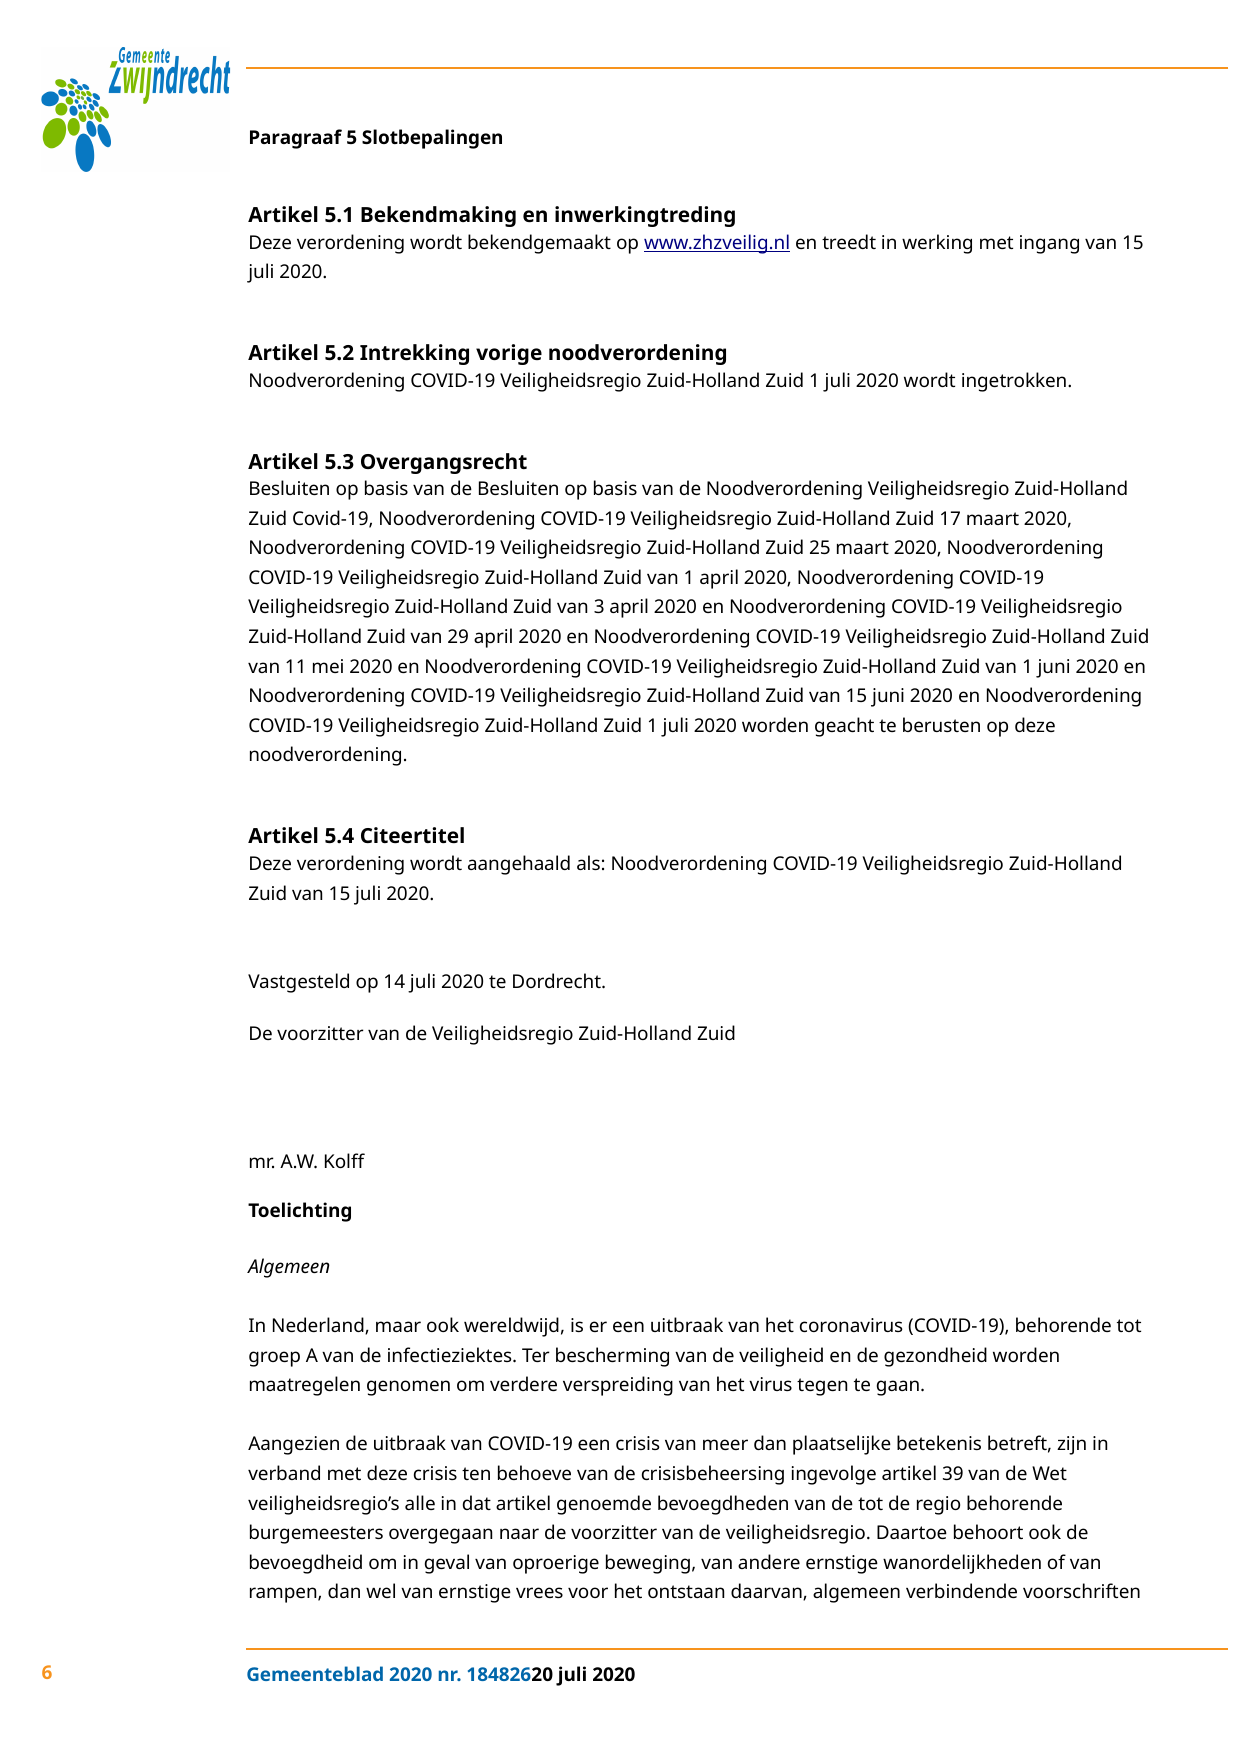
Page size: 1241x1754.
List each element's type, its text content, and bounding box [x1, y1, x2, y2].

picture [41, 47, 231, 172]
text Vastgesteld op 14 juli 2020 te Dordrecht. [248, 968, 1152, 994]
text Paragraaf 5 Slotbepalingen [248, 124, 1152, 150]
text mr. A.W. Kolff [248, 1148, 1152, 1174]
text In Nederland, maar ook wereldwijd, is er een uitbraak van het coronavirus (COVID-19), behorende tot groep A van de infectieziektes. Ter bescherming van de veiligheid en de gezondheid worden maatregelen genomen om verdere verspreiding van het virus tegen te gaan. [248, 1312, 1152, 1397]
text Toelichting [248, 1195, 1152, 1223]
text Deze verordening wordt aangehaald als: Noodverordening COVID-19 Veiligheidsregio Zuid-Holland Zuid van 15 juli 2020. [248, 850, 1152, 905]
text Deze verordening wordt bekendgemaakt op www.zhzveilig.nl en treedt in werking met ingang van 15 juli 2020. [248, 229, 1152, 284]
text De voorzitter van de Veiligheidsregio Zuid-Holland Zuid [248, 1020, 1152, 1046]
text Besluiten op basis van de Besluiten op basis van de Noodverordening Veiligheidsregio Zuid-Holland Zuid Covid-19, Noodverordening COVID-19 Veiligheidsregio Zuid-Holland Zuid 17 maart 2020, Noodverordening COVID-19 Veiligheidsregio Zuid-Holland Zuid 25 maart 2020, Noodverordening COVID-19 Veiligheidsregio Zuid-Holland Zuid van 1 april 2020, Noodverordening COVID-19 Veiligheidsregio Zuid-Holland Zuid van 3 april 2020 en Noodverordening COVID-19 Veiligheidsregio Zuid-Holland Zuid van 29 april 2020 en Noodverordening COVID-19 Veiligheidsregio Zuid-Holland Zuid van 11 mei 2020 en Noodverordening COVID-19 Veiligheidsregio Zuid-Holland Zuid van 1 juni 2020 en Noodverordening COVID-19 Veiligheidsregio Zuid-Holland Zuid van 15 juni 2020 en Noodverordening COVID-19 Veiligheidsregio Zuid-Holland Zuid 1 juli 2020 worden geacht te berusten op deze noodverordening. [248, 475, 1152, 767]
text Artikel 5.4 Citeertitel [248, 822, 1152, 850]
text Artikel 5.1 Bekendmaking en inwerkingtreding [248, 201, 1152, 229]
text Aangezien de uitbraak van COVID-19 een crisis van meer dan plaatselijke betekenis betreft, zijn in verband met deze crisis ten behoeve van de crisisbeheersing ingevolge artikel 39 van de Wet veiligheidsregio’s alle in dat artikel genoemde bevoegdheden van de tot de regio behorende burgemeesters overgegaan naar de voorzitter van de veiligheidsregio. Daartoe behoort ook de bevoegdheid om in geval van oproerige beweging, van andere ernstige wanordelijkheden of van rampen, dan wel van ernstige vrees voor het ontstaan daarvan, algemeen verbindende voorschriften [248, 1431, 1152, 1604]
text Artikel 5.2 Intrekking vorige noodverordening [248, 338, 1152, 367]
text Algemeen [248, 1253, 1152, 1279]
text Artikel 5.3 Overgangsrecht [248, 447, 1152, 475]
text Noodverordening COVID-19 Veiligheidsregio Zuid-Holland Zuid 1 juli 2020 wordt ingetrokken. [248, 367, 1152, 393]
